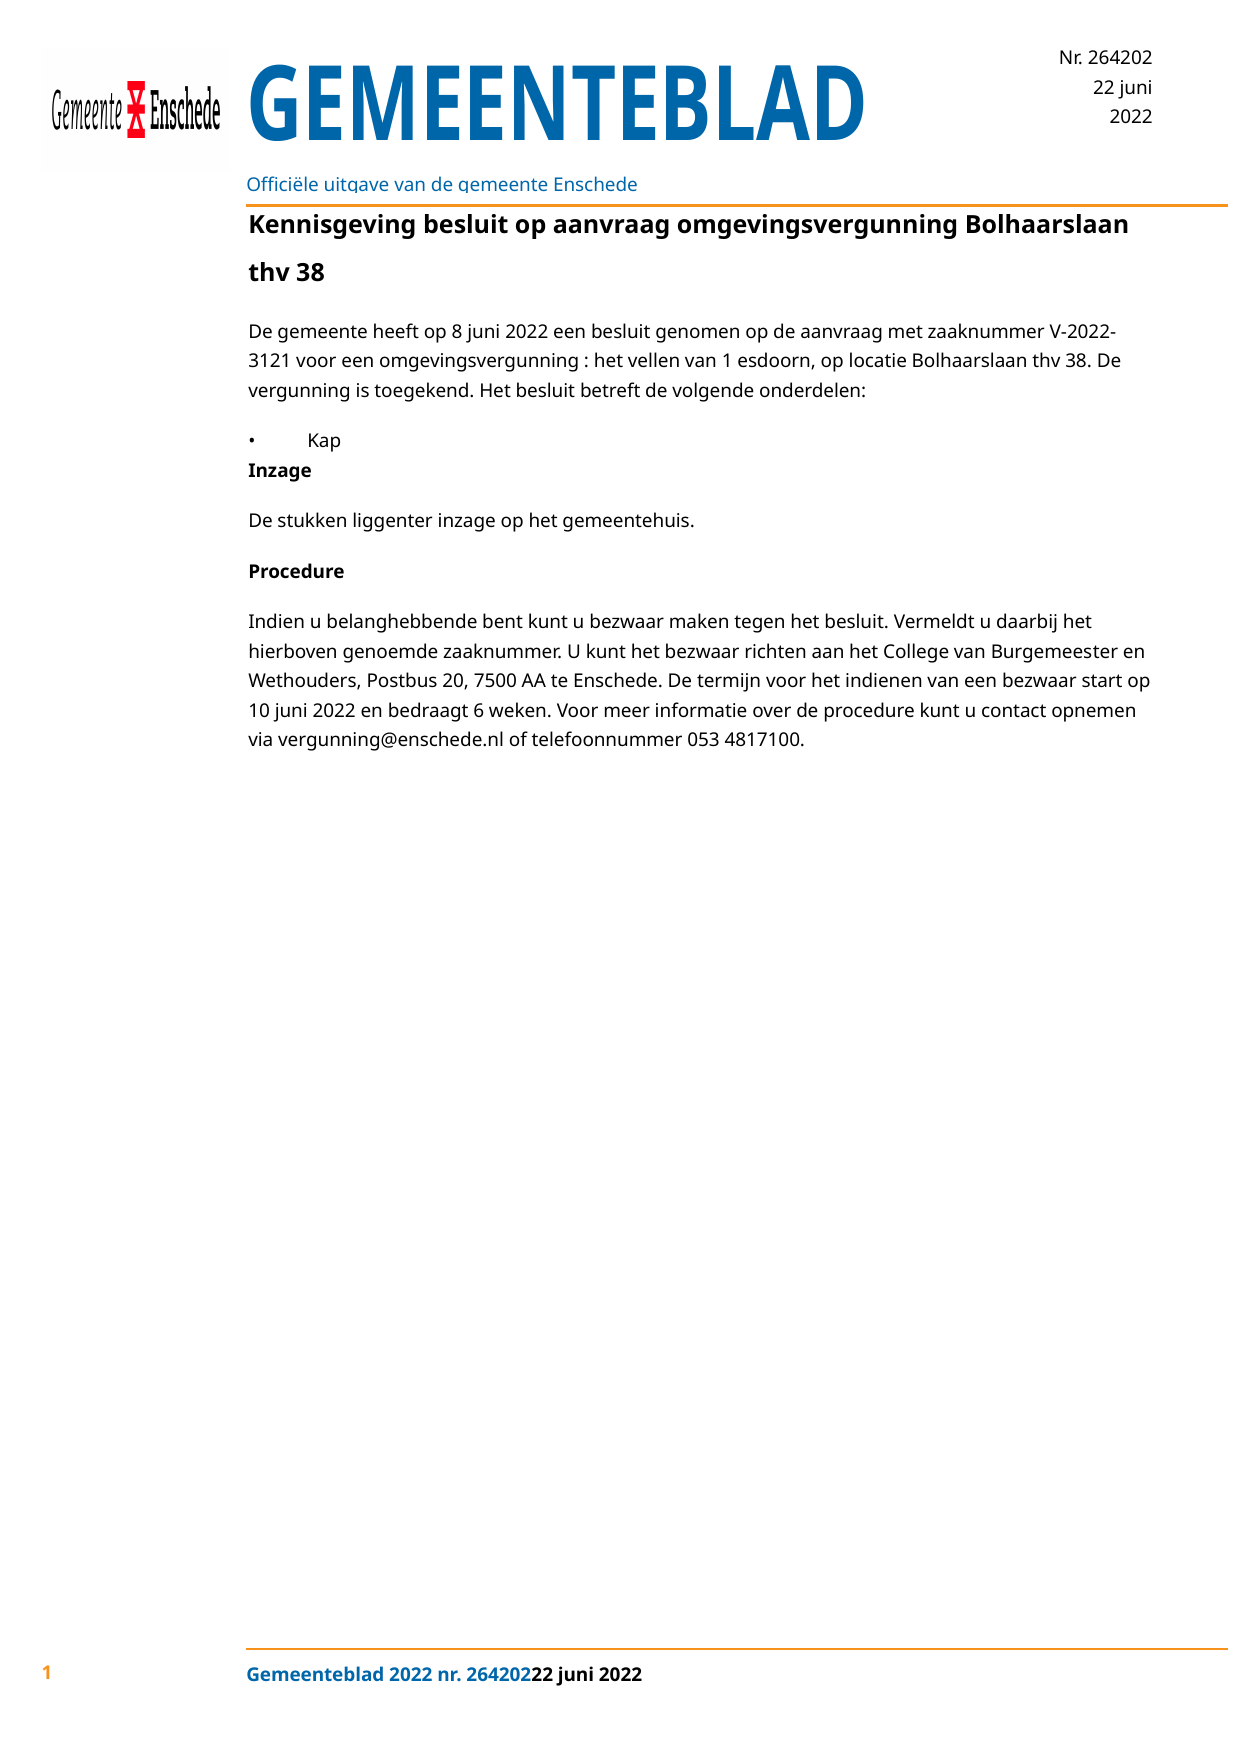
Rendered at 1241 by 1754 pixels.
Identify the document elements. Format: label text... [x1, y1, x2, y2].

text Indien u belanghebbende bent kunt u bezwaar maken tegen het besluit. Vermeldt u daarbij het hierboven genoemde zaaknummer. U kunt het bezwaar richten aan het College van Burgemees­ter en Wethouders, Postbus 20, 7500 AA te Enschede. De termijn voor het indienen van een bezwaar start op 10 juni 2022 en bedraagt 6 weken. Voor meer informatie over de procedure kunt u contact opnemen via vergunning@enschede.nl of telefoonnummer 053 4817100. [248, 608, 1152, 752]
picture [41, 47, 231, 172]
text De gemeente heeft op 8 juni 2022 een besluit genomen op de aanvraag met zaaknummer V-2022-3121 voor een omgevingsvergunning : het vellen van 1 esdoorn, op locatie Bolhaarslaan thv 38. De vergunning is toegekend. Het besluit betreft de volgende onderdelen: [248, 318, 1152, 403]
text De stukken liggenter inzage op het gemeentehuis. [248, 507, 1152, 533]
text Procedure [248, 558, 1152, 584]
text Kennisgeving besluit op aanvraag omgevingsvergunning Bolhaarslaan thv 38 [248, 207, 1152, 288]
list Kap [248, 427, 1152, 453]
text Inzage [248, 457, 1152, 483]
